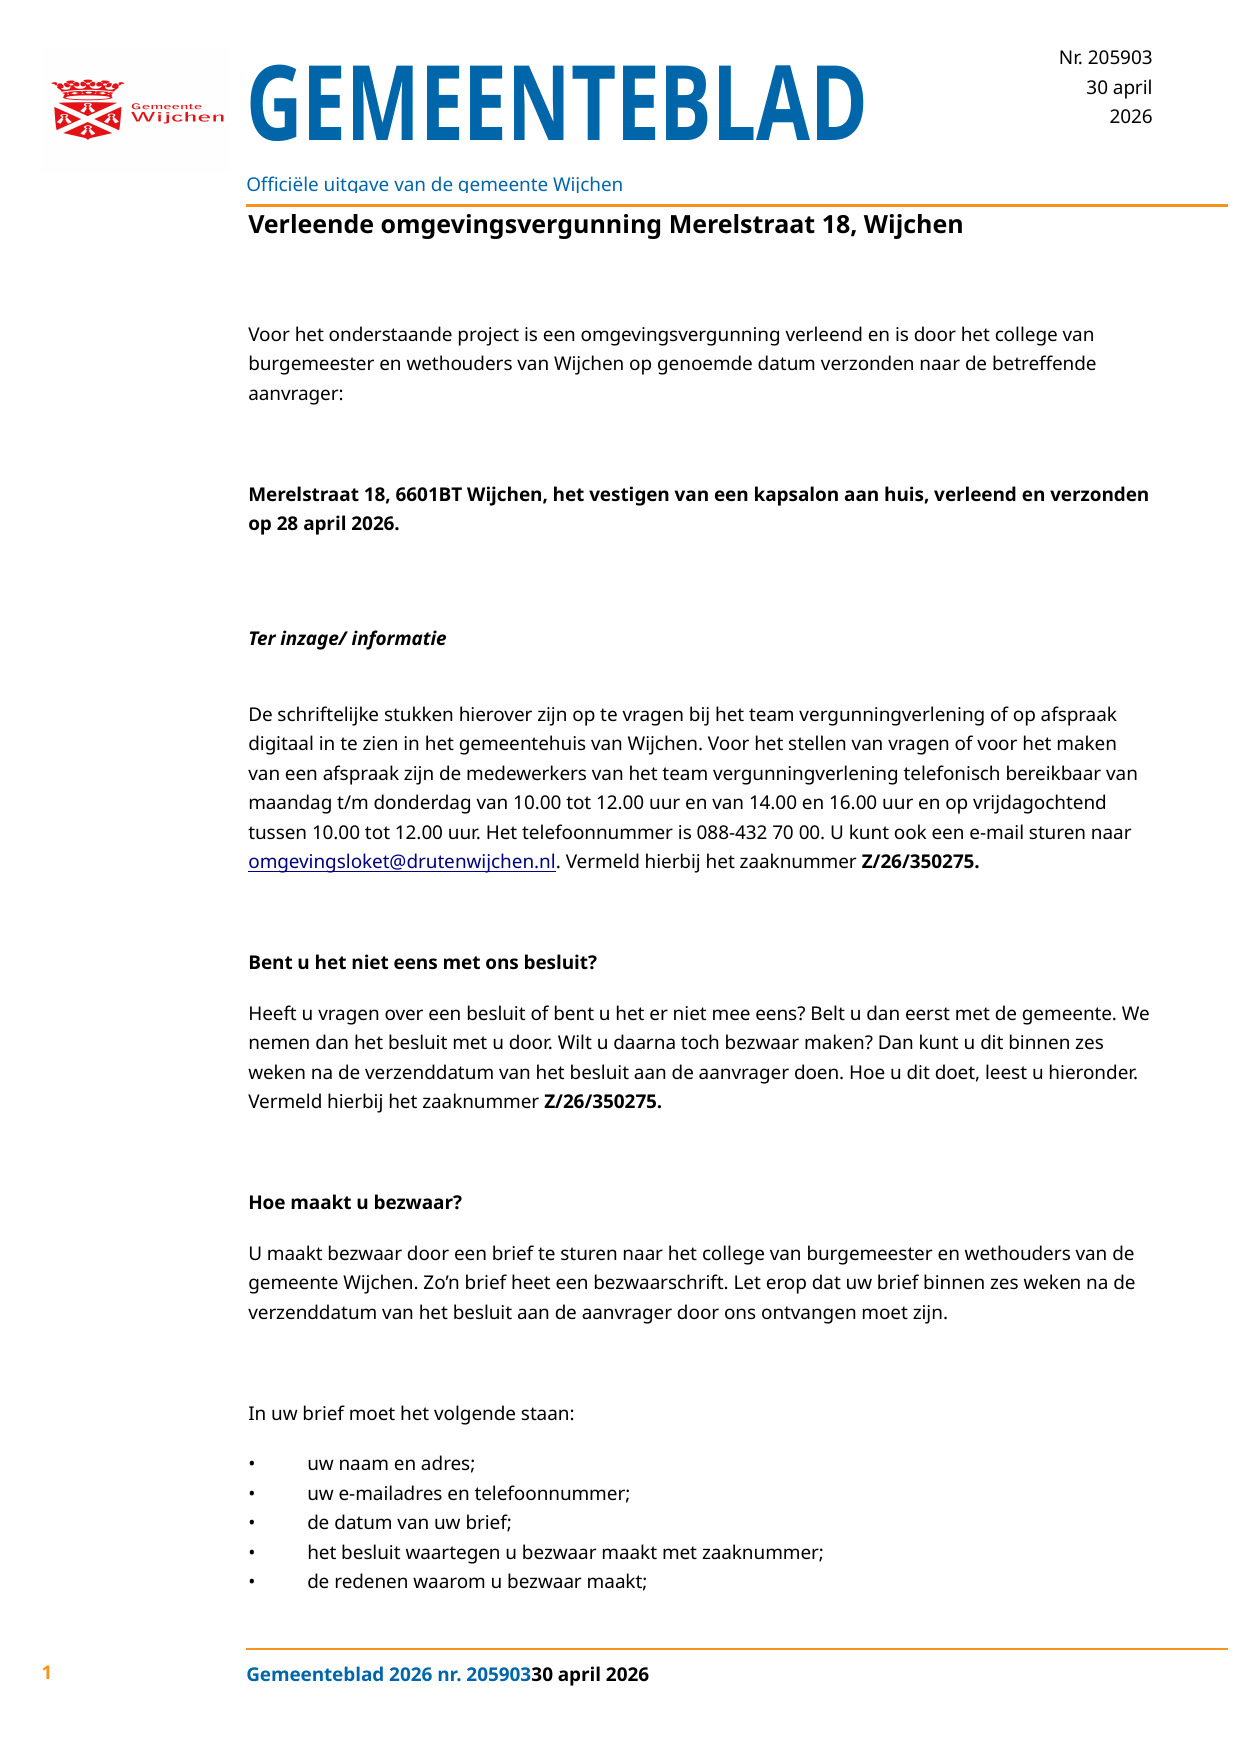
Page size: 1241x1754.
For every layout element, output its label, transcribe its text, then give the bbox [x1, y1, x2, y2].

list de redenen waarom u bezwaar maakt; [248, 1569, 1152, 1594]
list de datum van uw brief; [248, 1509, 1152, 1535]
list het besluit waartegen u bezwaar maakt met zaaknummer; [248, 1539, 1152, 1565]
text Voor het onderstaande project is een omgevingsvergunning verleend en is door het college van burgemeester en wethouders van Wijchen op genoemde datum verzonden naar de betreffende aanvrager: [248, 321, 1152, 406]
text U maakt bezwaar door een brief te sturen naar het college van burgemeester en wethouders van de gemeente Wijchen. Zo’n brief heet een bezwaarschrift. Let erop dat uw brief binnen zes weken na de verzenddatum van het besluit aan de aanvrager door ons ontvangen moet zijn. [248, 1240, 1152, 1325]
text Bent u het niet eens met ons besluit? [248, 949, 1152, 975]
list uw naam en adres; [248, 1450, 1152, 1476]
text Hoe maakt u bezwaar? [248, 1189, 1152, 1215]
text De schriftelijke stukken hierover zijn op te vragen bij het team vergunningverlening of op afspraak digitaal in te zien in het gemeentehuis van Wijchen. Voor het stellen van vragen of voor het maken van een afspraak zijn de medewerkers van het team vergunningverlening telefonisch bereikbaar van maandag t/m donderdag van 10.00 tot 12.00 uur en van 14.00 en 16.00 uur en op vrijdagochtend tussen 10.00 tot 12.00 uur. Het telefoonnummer is 088-432 70 00. U kunt ook een e-mail sturen naar omgevingsloket@drutenwijchen.nl. Vermeld hierbij het zaaknummer Z/26/350275. [248, 701, 1152, 874]
text Verleende omgevingsvergunning Merelstraat 18, Wijchen [248, 207, 1152, 241]
picture [41, 47, 231, 172]
text Merelstraat 18, 6601BT Wijchen, het vestigen van een kapsalon aan huis, verleend en verzonden op 28 april 2026. [248, 481, 1152, 536]
text Heeft u vragen over een besluit of bent u het er niet mee eens? Belt u dan eerst met de gemeente. We nemen dan het besluit met u door. Wilt u daarna toch bezwaar maken? Dan kunt u dit binnen zes weken na de verzenddatum van het besluit aan de aanvrager doen. Hoe u dit doet, leest u hieronder. Vermeld hierbij het zaaknummer Z/26/350275. [248, 1000, 1152, 1114]
text In uw brief moet het volgende staan: [248, 1400, 1152, 1426]
list uw e-mailadres en telefoonnummer; [248, 1480, 1152, 1506]
text Ter inzage/ informatie [248, 625, 1152, 650]
